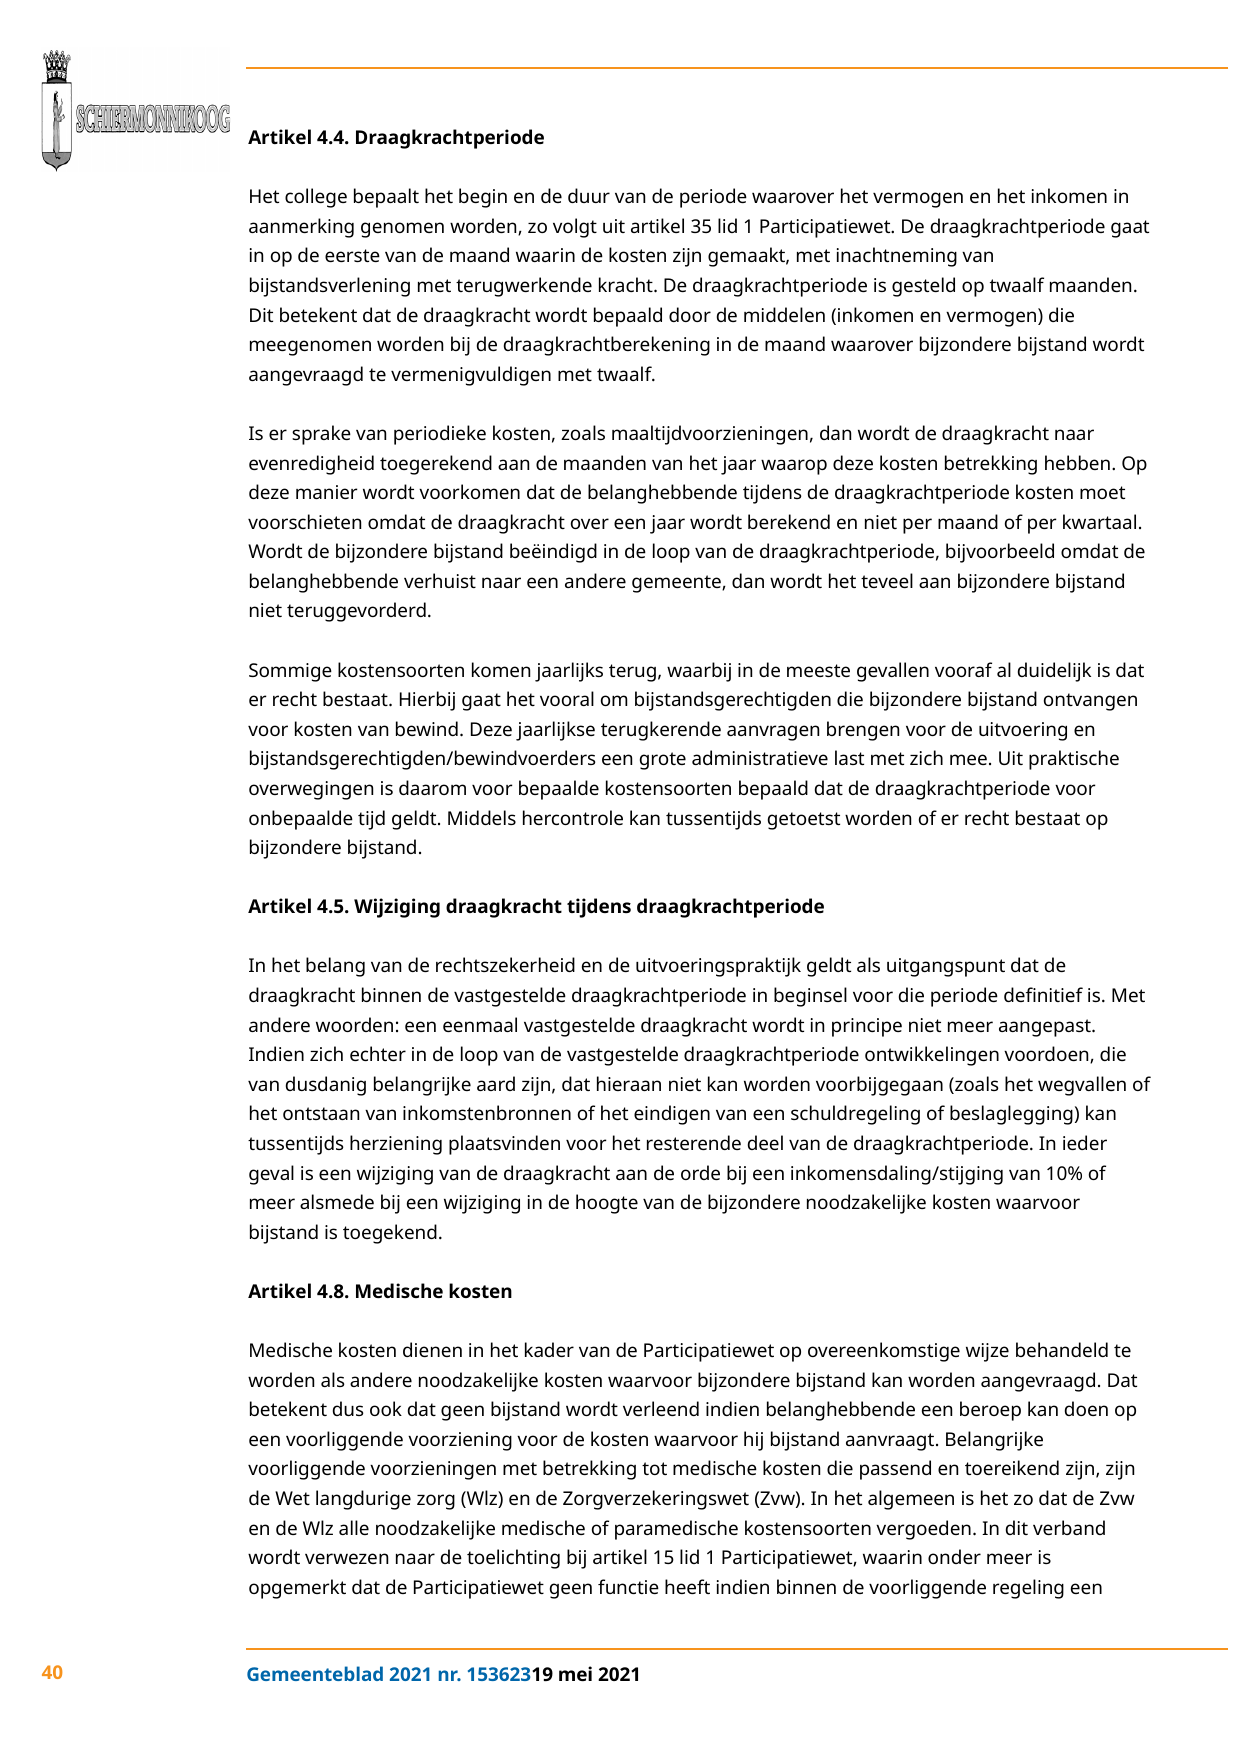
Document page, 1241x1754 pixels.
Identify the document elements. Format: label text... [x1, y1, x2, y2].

text Sommige kostensoorten komen jaarlijks terug, waarbij in de meeste gevallen vooraf al duidelijk is dat er recht bestaat. Hierbij gaat het vooral om bijstandsgerechtigden die bijzondere bijstand ontvangen voor kosten van bewind. Deze jaarlijkse terugkerende aanvragen brengen voor de uitvoering en bijstandsgerechtigden/bewindvoerders een grote administratieve last met zich mee. Uit praktische overwegingen is daarom voor bepaalde kostensoorten bepaald dat de draagkrachtperiode voor onbepaalde tijd geldt. Middels hercontrole kan tussentijds getoetst worden of er recht bestaat op bijzondere bijstand. [248, 657, 1152, 860]
text Het college bepaalt het begin en de duur van de periode waarover het vermogen en het inkomen in aanmerking genomen worden, zo volgt uit artikel 35 lid 1 Participatiewet. De draagkrachtperiode gaat in op de eerste van de maand waarin de kosten zijn gemaakt, met inachtneming van bijstandsverlening met terugwerkende kracht. De draagkrachtperiode is gesteld op twaalf maanden. Dit betekent dat de draagkracht wordt bepaald door de middelen (inkomen en vermogen) die meegenomen worden bij de draagkrachtberekening in de maand waarover bijzondere bijstand wordt aangevraagd te vermenigvuldigen met twaalf. [248, 183, 1152, 387]
text Medische kosten dienen in het kader van de Participatiewet op overeenkomstige wijze behandeld te worden als andere noodzakelijke kosten waarvoor bijzondere bijstand kan worden aangevraagd. Dat betekent dus ook dat geen bijstand wordt verleend indien belanghebbende een beroep kan doen op een voorliggende voorziening voor de kosten waarvoor hij bijstand aanvraagt. Belangrijke voorliggende voorzieningen met betrekking tot medische kosten die passend en toereikend zijn, zijn de Wet langdurige zorg (Wlz) en de Zorgverzekeringswet (Zvw). In het algemeen is het zo dat de Zvw en de Wlz alle noodzakelijke medische of paramedische kostensoorten vergoeden. In dit verband wordt verwezen naar de toelichting bij artikel 15 lid 1 Participatiewet, waarin onder meer is opgemerkt dat de Participatiewet geen functie heeft indien binnen de voorliggende regeling een [248, 1337, 1152, 1600]
text In het belang van de rechtszekerheid en de uitvoeringspraktijk geldt als uitgangspunt dat de draagkracht binnen de vastgestelde draagkrachtperiode in beginsel voor die periode definitief is. Met andere woorden: een eenmaal vastgestelde draagkracht wordt in principe niet meer aangepast. Indien zich echter in de loop van de vastgestelde draagkrachtperiode ontwikkelingen voordoen, die van dusdanig belangrijke aard zijn, dat hieraan niet kan worden voorbijgegaan (zoals het wegvallen of het ontstaan van inkomstenbronnen of het eindigen van een schuldregeling of beslaglegging) kan tussentijds herziening plaatsvinden voor het resterende deel van de draagkrachtperiode. In ieder geval is een wijziging van de draagkracht aan de orde bij een inkomensdaling/stijging van 10% of meer alsmede bij een wijziging in de hoogte van de bijzondere noodzakelijke kosten waarvoor bijstand is toegekend. [248, 953, 1152, 1245]
text Artikel 4.8. Medische kosten [248, 1278, 1152, 1304]
text Artikel 4.4. Draagkrachtperiode [248, 124, 1152, 150]
text Artikel 4.5. Wijziging draagkracht tijdens draagkrachtperiode [248, 893, 1152, 919]
text Is er sprake van periodieke kosten, zoals maaltijdvoorzieningen, dan wordt de draagkracht naar evenredigheid toegerekend aan de maanden van het jaar waarop deze kosten betrekking hebben. Op deze manier wordt voorkomen dat de belanghebbende tijdens de draagkrachtperiode kosten moet voorschieten omdat de draagkracht over een jaar wordt berekend en niet per maand of per kwartaal. Wordt de bijzondere bijstand beëindigd in de loop van de draagkrachtperiode, bijvoorbeeld omdat de belanghebbende verhuist naar een andere gemeente, dan wordt het teveel aan bijzondere bijstand niet teruggevorderd. [248, 420, 1152, 623]
picture [41, 47, 231, 172]
